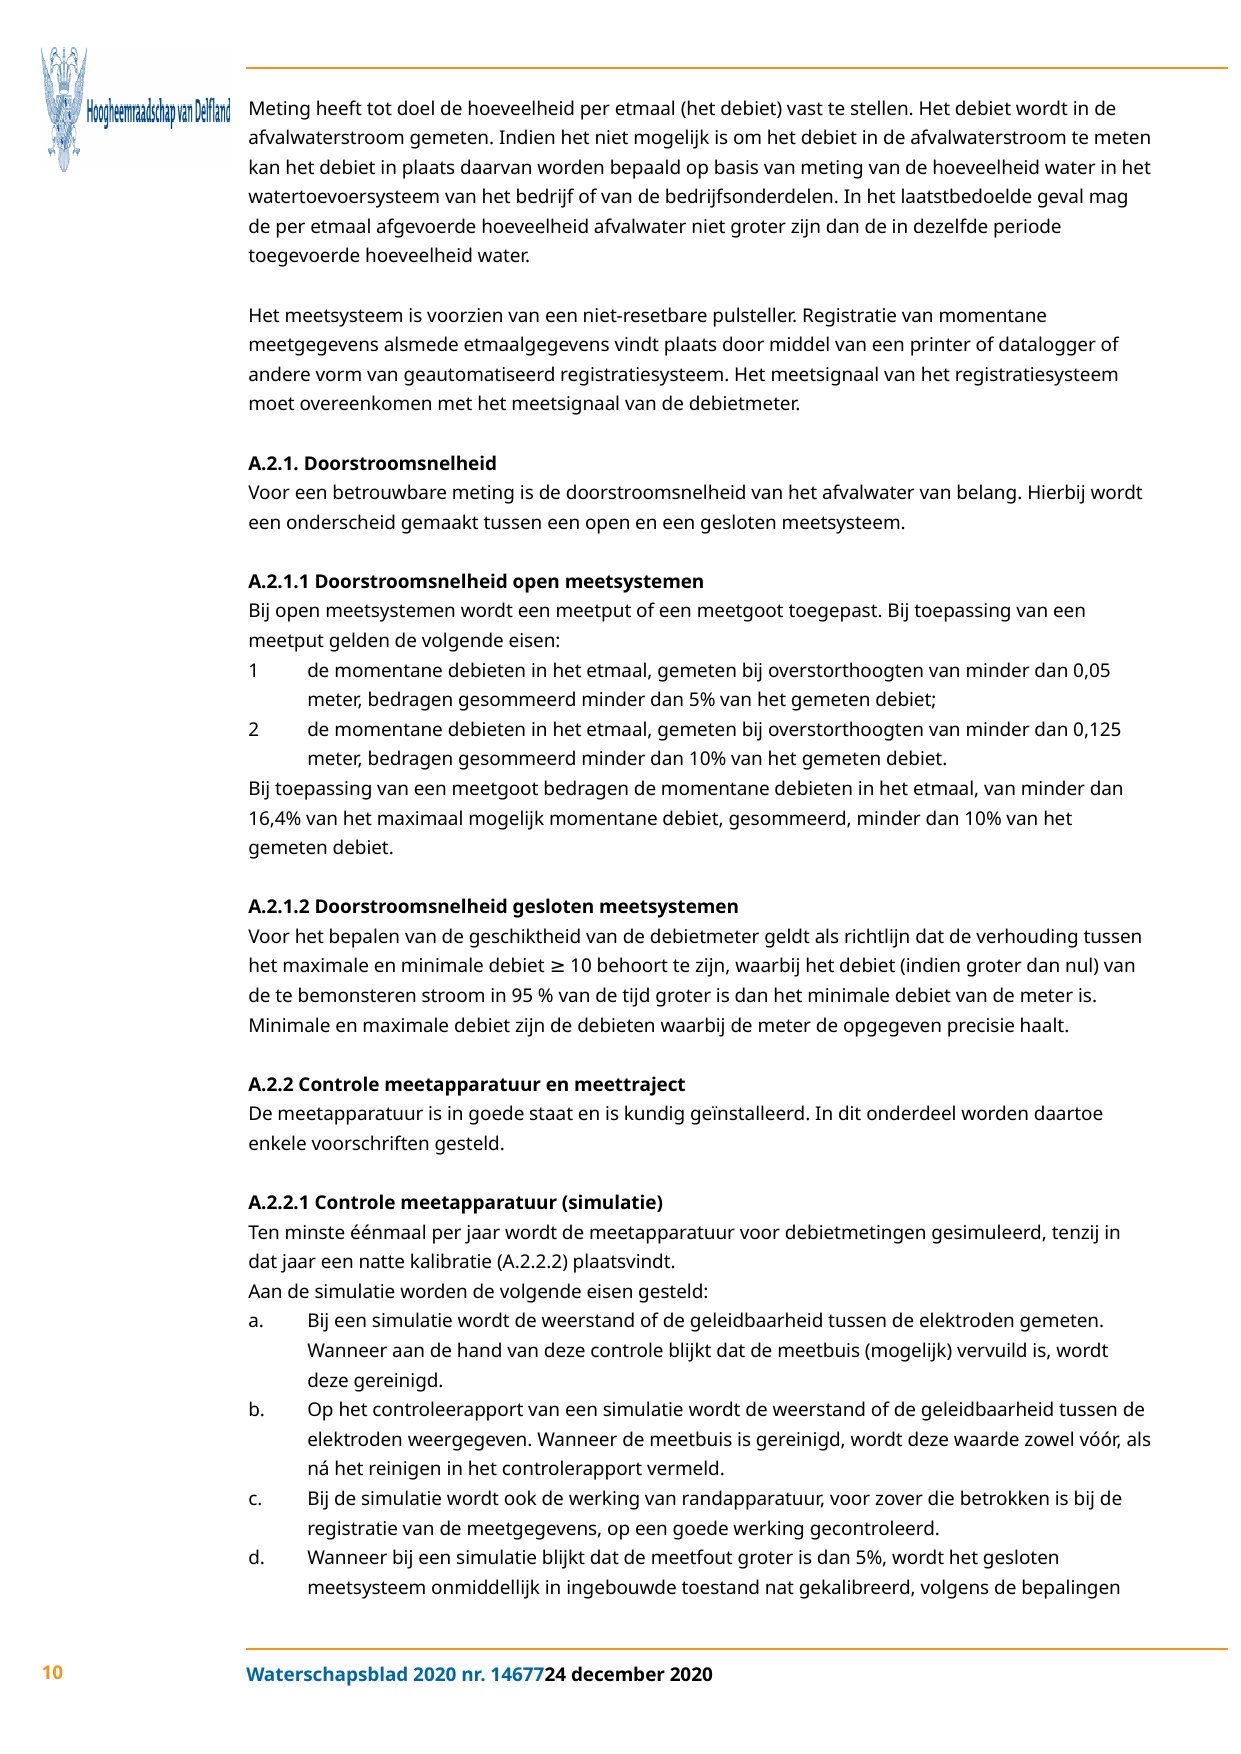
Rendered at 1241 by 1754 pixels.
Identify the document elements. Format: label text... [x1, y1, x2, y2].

list de momentane debieten in het etmaal, gemeten bij overstorthoogten van minder dan 0,125 meter, bedragen gesommeerd minder dan 10% van het gemeten debiet. [248, 716, 1152, 771]
text Bij toepassing van een meetgoot bedragen de momentane debieten in het etmaal, van minder dan 16,4% van het maximaal mogelijk momentane debiet, gesommeerd, minder dan 10% van het gemeten debiet. [248, 775, 1152, 860]
text A.2.2.1 Controle meetapparatuur (simulatie) [248, 1189, 1152, 1215]
text De meetapparatuur is in goede staat en is kundig geïnstalleerd. In dit onderdeel worden daartoe enkele voorschriften gesteld. [248, 1101, 1152, 1156]
picture [41, 47, 231, 172]
list Wanneer bij een simulatie blijkt dat de meetfout groter is dan 5%, wordt het gesloten meetsysteem onmiddellijk in ingebouwde toestand nat gekalibreerd, volgens de bepalingen [248, 1544, 1152, 1600]
list Bij een simulatie wordt de weerstand of de geleidbaarheid tussen de elektroden gemeten. Wanneer aan de hand van deze controle blijkt dat de meetbuis (mogelijk) vervuild is, wordt deze gereinigd. [248, 1308, 1152, 1393]
list de momentane debieten in het etmaal, gemeten bij overstorthoogten van minder dan 0,05 meter, bedragen gesommeerd minder dan 5% van het gemeten debiet; [248, 657, 1152, 712]
text Ten minste éénmaal per jaar wordt de meetapparatuur voor debietmetingen gesimuleerd, tenzij in dat jaar een natte kalibratie (A.2.2.2) plaatsvindt. [248, 1219, 1152, 1274]
text Het meetsysteem is voorzien van een niet-resetbare pulsteller. Registratie van momentane meetgegevens alsmede etmaalgegevens vindt plaats door middel van een printer of datalogger of andere vorm van geautomatiseerd registratiesysteem. Het meetsignaal van het registratiesysteem moet overeenkomen met het meetsignaal van de debietmeter. [248, 302, 1152, 416]
text Aan de simulatie worden de volgende eisen gesteld: [248, 1278, 1152, 1304]
text A.2.1. Doorstroomsnelheid [248, 450, 1152, 476]
text Voor het bepalen van de geschiktheid van de debietmeter geldt als richtlijn dat de verhouding tussen het maximale en minimale debiet ≥ 10 behoort te zijn, waarbij het debiet (indien groter dan nul) van de te bemonsteren stroom in 95 % van de tijd groter is dan het minimale debiet van de meter is. Minimale en maximale debiet zijn de debieten waarbij de meter de opgegeven precisie haalt. [248, 923, 1152, 1038]
text Voor een betrouwbare meting is de doorstroomsnelheid van het afvalwater van belang. Hierbij wordt een onderscheid gemaakt tussen een open en een gesloten meetsysteem. [248, 479, 1152, 535]
text Bij open meetsystemen wordt een meetput of een meetgoot toegepast. Bij toepassing van een meetput gelden de volgende eisen: [248, 598, 1152, 653]
text Meting heeft tot doel de hoeveelheid per etmaal (het debiet) vast te stellen. Het debiet wordt in de afvalwaterstroom gemeten. Indien het niet mogelijk is om het debiet in de afvalwaterstroom te meten kan het debiet in plaats daarvan worden bepaald op basis van meting van de hoeveelheid water in het watertoevoersysteem van het bedrijf of van de bedrijfsonderdelen. In het laatstbedoelde geval mag de per etmaal afgevoerde hoeveelheid afvalwater niet groter zijn dan de in dezelfde periode toegevoerde hoeveelheid water. [248, 95, 1152, 268]
list Bij de simulatie wordt ook de werking van randapparatuur, voor zover die betrokken is bij de registratie van de meetgegevens, op een goede werking gecontroleerd. [248, 1485, 1152, 1541]
text A.2.1.1 Doorstroomsnelheid open meetsystemen [248, 568, 1152, 594]
text A.2.2 Controle meetapparatuur en meettraject [248, 1071, 1152, 1097]
list Op het controleerapport van een simulatie wordt de weerstand of de geleidbaarheid tussen de elektroden weergegeven. Wanneer de meetbuis is gereinigd, wordt deze waarde zowel vóór, als ná het reinigen in het controlerapport vermeld. [248, 1396, 1152, 1481]
text A.2.1.2 Doorstroomsnelheid gesloten meetsystemen [248, 893, 1152, 919]
